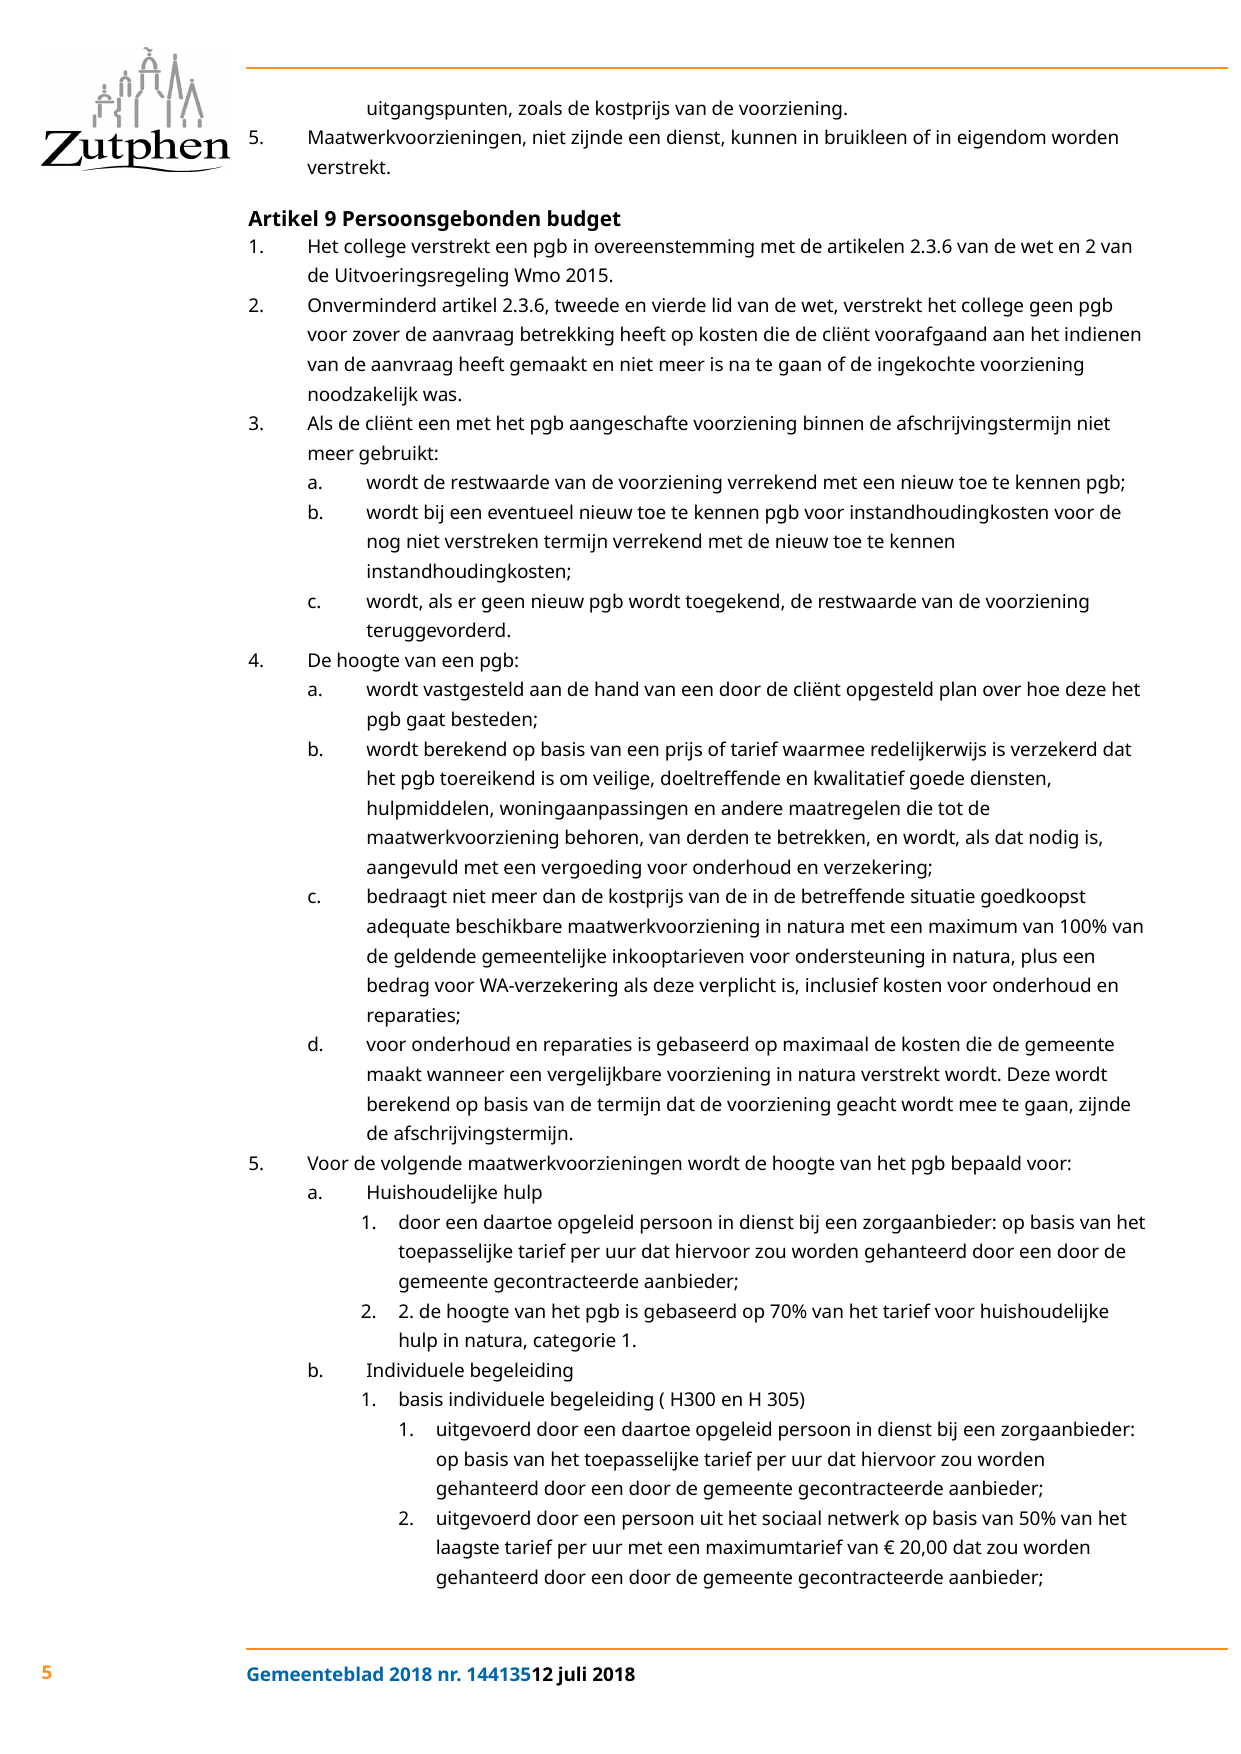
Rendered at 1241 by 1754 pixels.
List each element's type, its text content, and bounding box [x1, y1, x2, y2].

list wordt, als er geen nieuw pgb wordt toegekend, de restwaarde van de voorziening teruggevorderd. [307, 588, 1152, 643]
list door een daartoe opgeleid persoon in dienst bij een zorgaanbieder: op basis van het toepasselijke tarief per uur dat hiervoor zou worden gehanteerd door een door de gemeente gecontracteerde aanbieder; [361, 1209, 1152, 1294]
list uitgevoerd door een daartoe opgeleid persoon in dienst bij een zorgaanbieder: op basis van het toepasselijke tarief per uur dat hiervoor zou worden gehanteerd door een door de gemeente gecontracteerde aanbieder; [398, 1416, 1152, 1501]
list wordt vastgesteld aan de hand van een door de cliënt opgesteld plan over hoe deze het pgb gaat besteden; [307, 677, 1152, 732]
list 2. de hoogte van het pgb is gebaseerd op 70% van het tarief voor huishoudelijke hulp in natura, categorie 1. [361, 1298, 1152, 1353]
text Artikel 9 Persoonsgebonden budget [248, 204, 1152, 233]
list bedraagt niet meer dan de kostprijs van de in de betreffende situatie goedkoopst adequate beschikbare maatwerkvoorziening in natura met een maximum van 100% van de geldende gemeentelijke inkooptarieven voor ondersteuning in natura, plus een bedrag voor WA-verzekering als deze verplicht is, inclusief kosten voor onderhoud en reparaties; [307, 884, 1152, 1028]
list wordt berekend op basis van een prijs of tarief waarmee redelijkerwijs is verzekerd dat het pgb toereikend is om veilige, doeltreffende en kwalitatief goede diensten, hulpmiddelen, woningaanpassingen en andere maatregelen die tot de maatwerkvoorziening behoren, van derden te betrekken, en wordt, als dat nodig is, aangevuld met een vergoeding voor onderhoud en verzekering; [307, 736, 1152, 880]
list Huishoudelijke hulp [307, 1179, 1152, 1205]
list Het college verstrekt een pgb in overeenstemming met de artikelen 2.3.6 van de wet en 2 van de Uitvoeringsregeling Wmo 2015. [248, 233, 1152, 288]
list De hoogte van een pgb: [248, 647, 1152, 673]
list Voor de volgende maatwerkvoorzieningen wordt de hoogte van het pgb bepaald voor: [248, 1150, 1152, 1176]
list Individuele begeleiding [307, 1357, 1152, 1383]
picture [41, 47, 231, 172]
list uitgevoerd door een persoon uit het sociaal netwerk op basis van 50% van het laagste tarief per uur met een maximumtarief van € 20,00 dat zou worden gehanteerd door een door de gemeente gecontracteerde aanbieder; [398, 1505, 1152, 1590]
list voor onderhoud en reparaties is gebaseerd op maximaal de kosten die de gemeente maakt wanneer een vergelijkbare voorziening in natura verstrekt wordt. Deze wordt berekend op basis van de termijn dat de voorziening geacht wordt mee te gaan, zijnde de afschrijvingstermijn. [307, 1032, 1152, 1146]
list wordt bij een eventueel nieuw toe te kennen pgb voor instandhoudingkosten voor de nog niet verstreken termijn verrekend met de nieuw toe te kennen instandhoudingkosten; [307, 499, 1152, 584]
list Als de cliënt een met het pgb aangeschafte voorziening binnen de afschrijvingstermijn niet meer gebruikt: [248, 410, 1152, 466]
list wordt de restwaarde van de voorziening verrekend met een nieuw toe te kennen pgb; [307, 469, 1152, 495]
list uitgangspunten, zoals de kostprijs van de voorziening. [307, 95, 1152, 121]
list Onverminderd artikel 2.3.6, tweede en vierde lid van de wet, verstrekt het college geen pgb voor zover de aanvraag betrekking heeft op kosten die de cliënt voorafgaand aan het indienen van de aanvraag heeft gemaakt en niet meer is na te gaan of de ingekochte voorziening noodzakelijk was. [248, 292, 1152, 406]
list basis individuele begeleiding ( H300 en H 305) [361, 1387, 1152, 1412]
list Maatwerkvoorzieningen, niet zijnde een dienst, kunnen in bruikleen of in eigendom worden verstrekt. [248, 124, 1152, 180]
